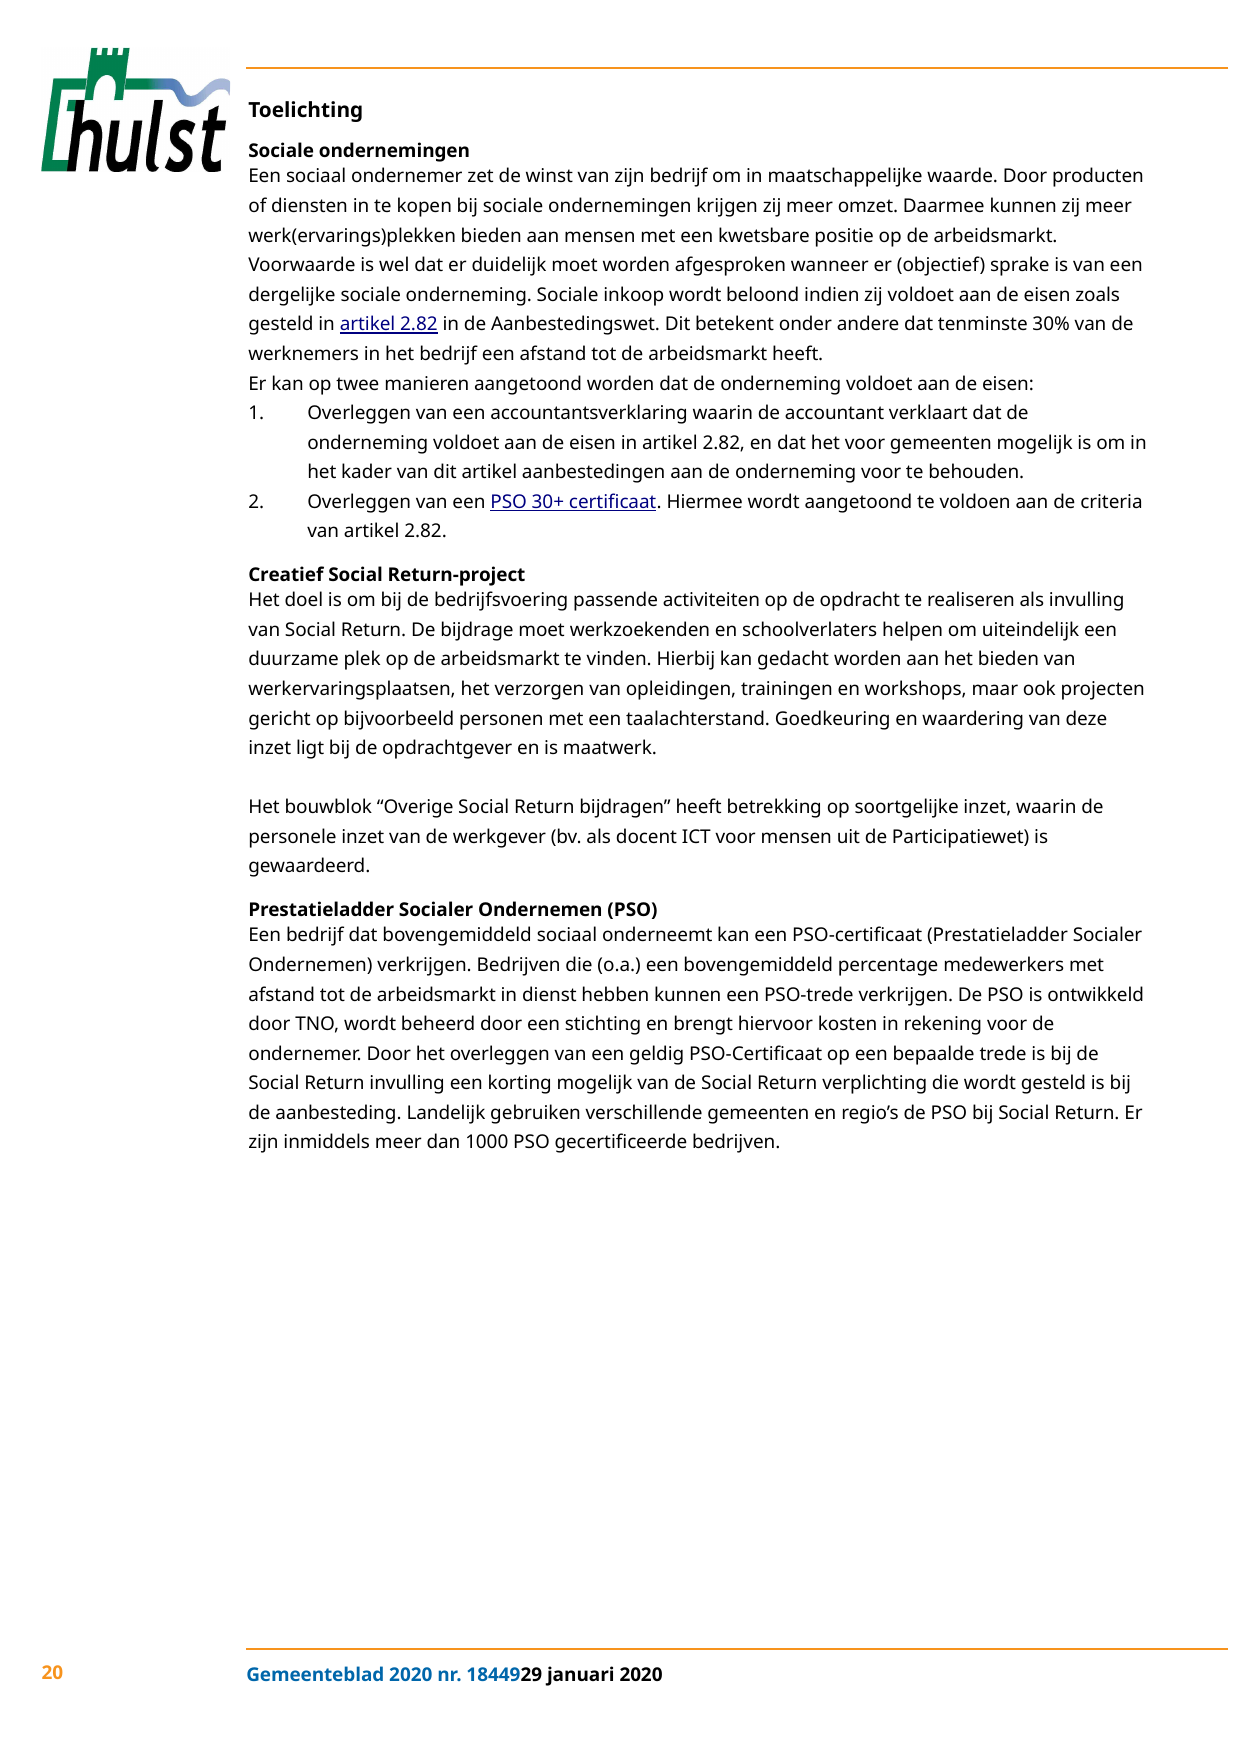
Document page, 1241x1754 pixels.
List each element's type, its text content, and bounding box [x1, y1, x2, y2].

text Sociale ondernemingen [248, 137, 1152, 163]
list Overleggen van een PSO 30+ certificaat. Hiermee wordt aangetoond te voldoen aan de criteria van artikel 2.82. [248, 488, 1152, 543]
text Een sociaal ondernemer zet de winst van zijn bedrijf om in maatschappelijke waarde. Door producten of diensten in te kopen bij sociale ondernemingen krijgen zij meer omzet. Daarmee kunnen zij meer werk(ervarings)plekken bieden aan mensen met een kwetsbare positie op de arbeidsmarkt. Voorwaarde is wel dat er duidelijk moet worden afgesproken wanneer er (objectief) sprake is van een dergelijke sociale onderneming. Sociale inkoop wordt beloond indien zij voldoet aan de eisen zoals gesteld in artikel 2.82 in de Aanbestedingswet. Dit betekent onder andere dat tenminste 30% van de werknemers in het bedrijf een afstand tot de arbeidsmarkt heeft. [248, 163, 1152, 366]
list Overleggen van een accountantsverklaring waarin de accountant verklaart dat de onderneming voldoet aan de eisen in artikel 2.82, en dat het voor gemeenten mogelijk is om in het kader van dit artikel aanbestedingen aan de onderneming voor te behouden. [248, 399, 1152, 484]
text Toelichting [248, 95, 1152, 123]
text Er kan op twee manieren aangetoond worden dat de onderneming voldoet aan de eisen: [248, 370, 1152, 395]
picture [41, 47, 231, 172]
text Het doel is om bij de bedrijfsvoering passende activiteiten op de opdracht te realiseren als invulling van Social Return. De bijdrage moet werkzoekenden en schoolverlaters helpen om uiteindelijk een duurzame plek op de arbeidsmarkt te vinden. Hierbij kan gedacht worden aan het bieden van werkervaringsplaatsen, het verzorgen van opleidingen, trainingen en workshops, maar ook projecten gericht op bijvoorbeeld personen met een taalachterstand. Goedkeuring en waardering van deze inzet ligt bij de opdrachtgever en is maatwerk. [248, 586, 1152, 760]
text Een bedrijf dat bovengemiddeld sociaal onderneemt kan een PSO-certificaat (Prestatieladder Socialer Ondernemen) verkrijgen. Bedrijven die (o.a.) een bovengemiddeld percentage medewerkers met afstand tot de arbeidsmarkt in dienst hebben kunnen een PSO-trede verkrijgen. De PSO is ontwikkeld door TNO, wordt beheerd door een stichting en brengt hiervoor kosten in rekening voor de ondernemer. Door het overleggen van een geldig PSO-Certificaat op een bepaalde trede is bij de Social Return invulling een korting mogelijk van de Social Return verplichting die wordt gesteld is bij de aanbesteding. Landelijk gebruiken verschillende gemeenten en regio’s de PSO bij Social Return. Er zijn inmiddels meer dan 1000 PSO gecertificeerde bedrijven. [248, 922, 1152, 1154]
text Prestatieladder Socialer Ondernemen (PSO) [248, 896, 1152, 922]
text Het bouwblok “Overige Social Return bijdragen” heeft betrekking op soortgelijke inzet, waarin de personele inzet van de werkgever (bv. als docent ICT voor mensen uit de Participatiewet) is gewaardeerd. [248, 793, 1152, 878]
text Creatief Social Return-project [248, 561, 1152, 586]
